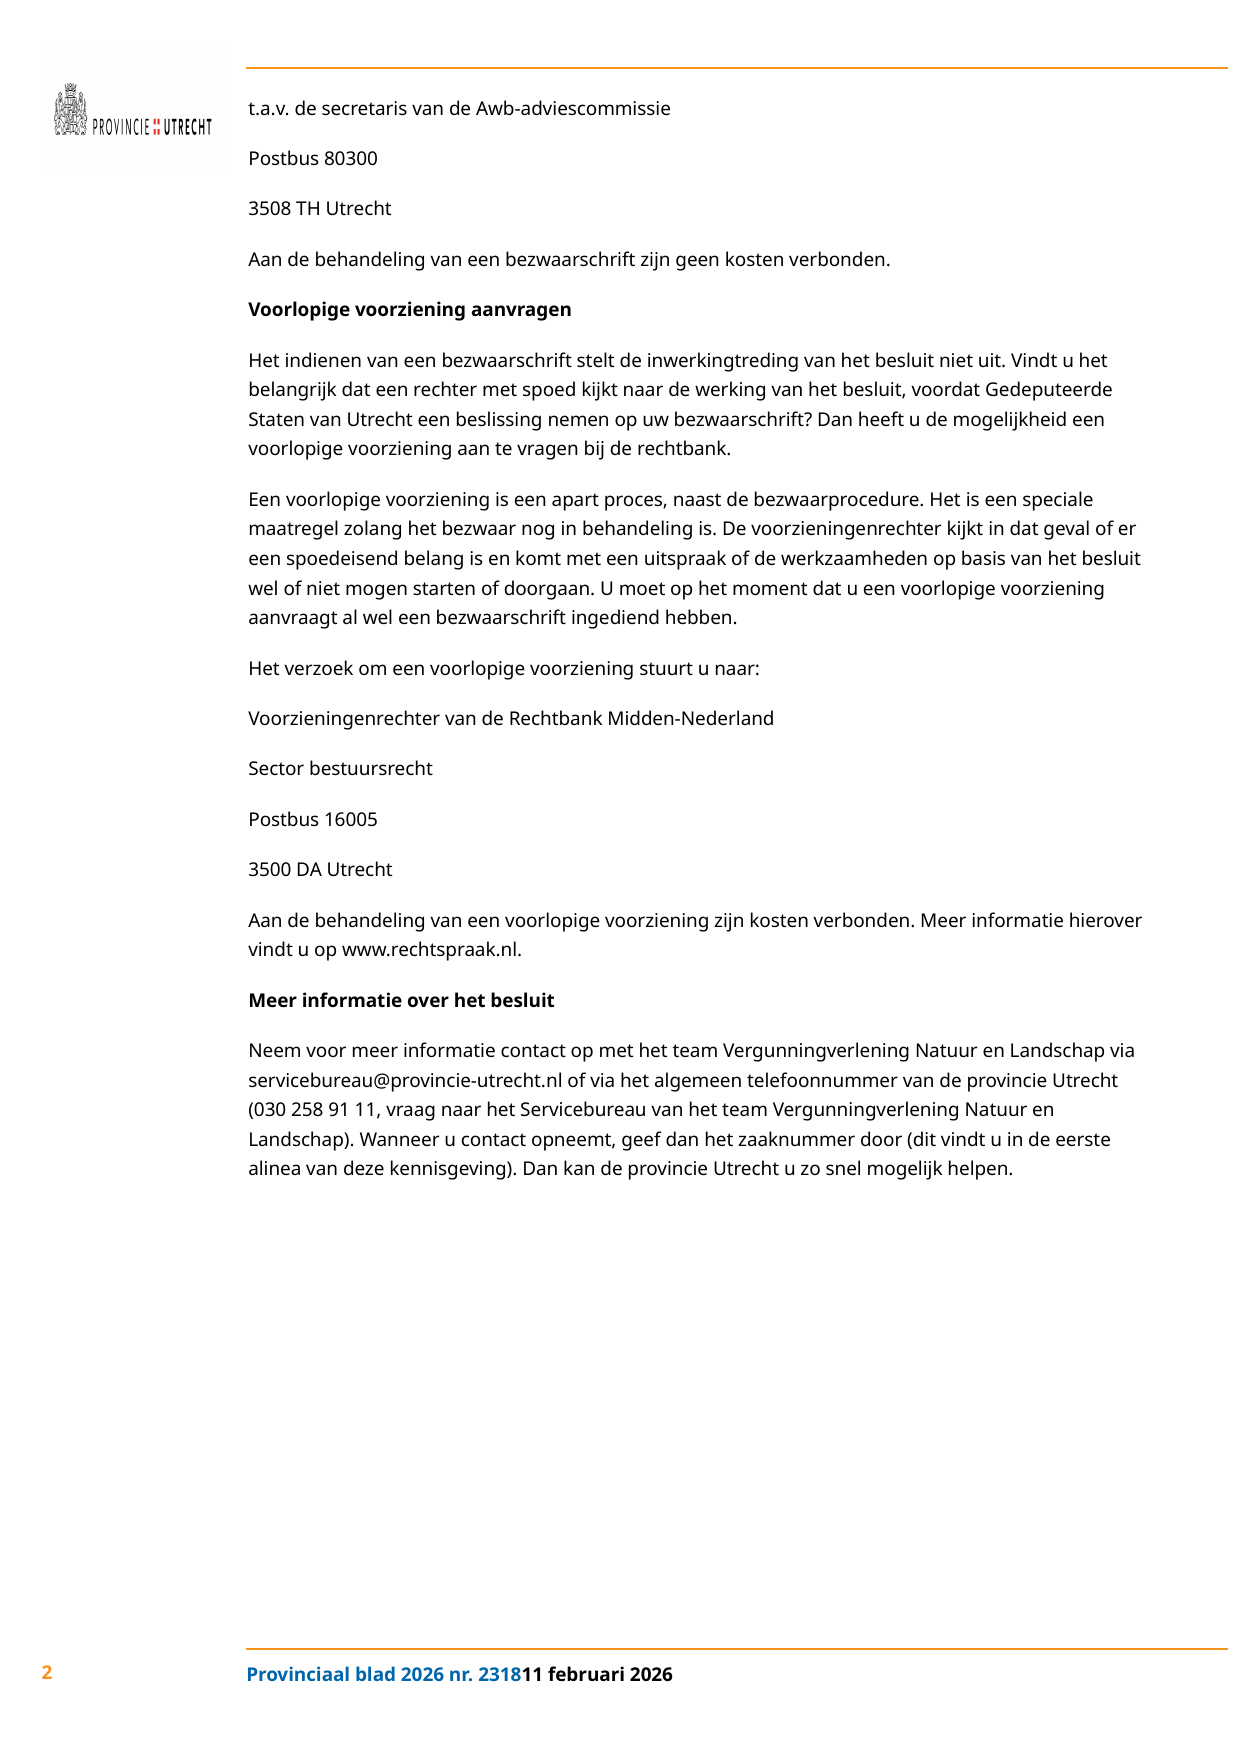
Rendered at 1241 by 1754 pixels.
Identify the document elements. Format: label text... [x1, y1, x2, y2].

text Aan de behandeling van een voorlopige voorziening zijn kosten verbonden. Meer informatie hierover vindt u op www.rechtspraak.nl. [248, 907, 1152, 962]
text t.a.v. de secretaris van de Awb-adviescommissie [248, 95, 1152, 121]
text Voorzieningenrechter van de Rechtbank Midden-Nederland [248, 705, 1152, 731]
text 3508 TH Utrecht [248, 196, 1152, 221]
text Het verzoek om een voorlopige voorziening stuurt u naar: [248, 655, 1152, 681]
picture [41, 47, 231, 172]
text Neem voor meer informatie contact op met het team Vergunningverlening Natuur en Landschap via servicebureau@provincie-utrecht.nl of via het algemeen telefoonnummer van de provincie Utrecht (030 258 91 11, vraag naar het Servicebureau van het team Vergunningverlening Natuur en Landschap). Wanneer u contact opneemt, geef dan het zaaknummer door (dit vindt u in de eerste alinea van deze kennisgeving). Dan kan de provincie Utrecht u zo snel mogelijk helpen. [248, 1037, 1152, 1181]
text Postbus 80300 [248, 145, 1152, 171]
text Meer informatie over het besluit [248, 987, 1152, 1013]
text Aan de behandeling van een bezwaarschrift zijn geen kosten verbonden. [248, 246, 1152, 272]
text Postbus 16005 [248, 806, 1152, 832]
text 3500 DA Utrecht [248, 856, 1152, 882]
text Het indienen van een bezwaarschrift stelt de inwerkingtreding van het besluit niet uit. Vindt u het belangrijk dat een rechter met spoed kijkt naar de werking van het besluit, voordat Gedeputeerde Staten van Utrecht een beslissing nemen op uw bezwaarschrift? Dan heeft u de mogelijkheid een voorlopige voorziening aan te vragen bij de rechtbank. [248, 347, 1152, 461]
text Sector bestuursrecht [248, 756, 1152, 781]
text Voorlopige voorziening aanvragen [248, 296, 1152, 322]
text Een voorlopige voorziening is een apart proces, naast de bezwaarprocedure. Het is een speciale maatregel zolang het bezwaar nog in behandeling is. De voorzieningenrechter kijkt in dat geval of er een spoedeisend belang is en komt met een uitspraak of de werkzaamheden op basis van het besluit wel of niet mogen starten of doorgaan. U moet op het moment dat u een voorlopige voorziening aanvraagt al wel een bezwaarschrift ingediend hebben. [248, 486, 1152, 630]
